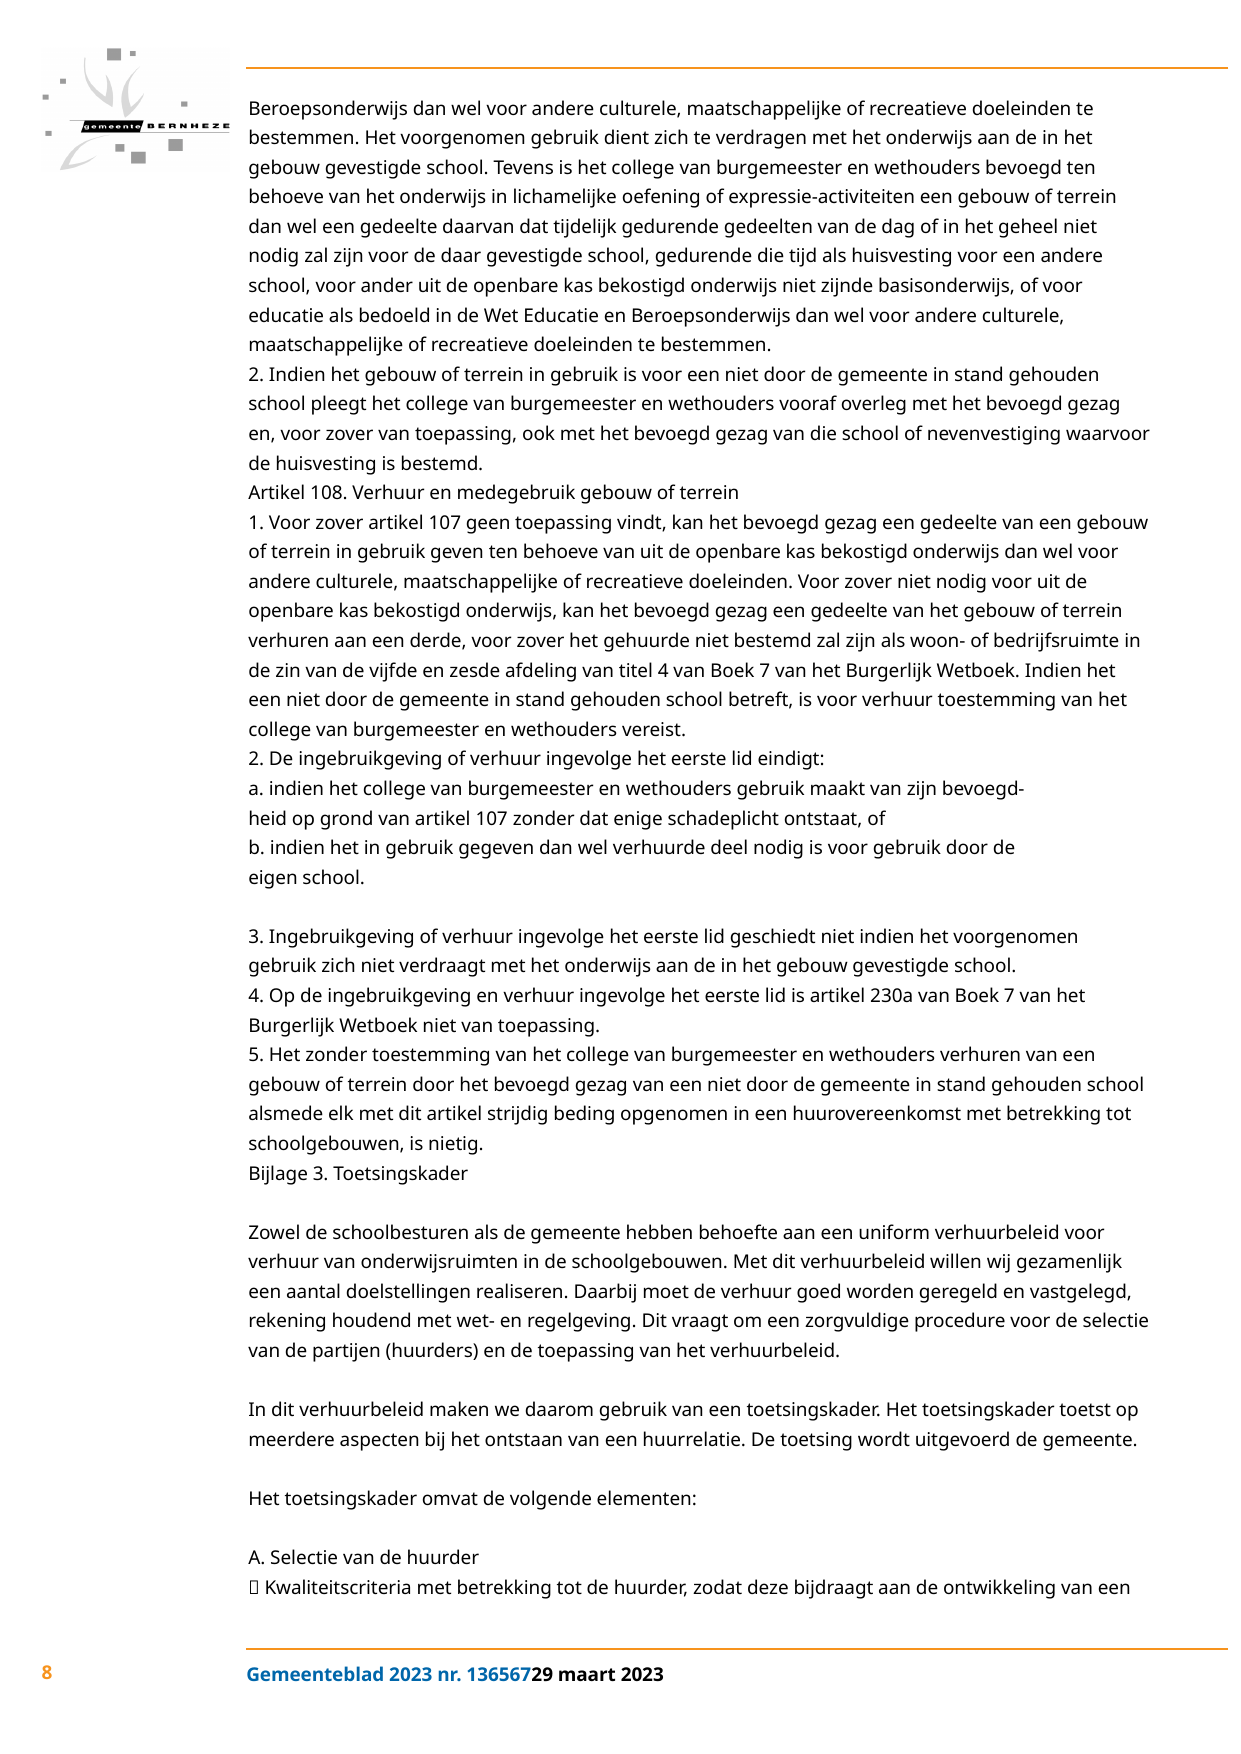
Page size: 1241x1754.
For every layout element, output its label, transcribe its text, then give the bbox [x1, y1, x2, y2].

text 2. De ingebruikgeving of verhuur ingevolge het eerste lid eindigt: [248, 746, 1152, 771]
text  Kwaliteitscriteria met betrekking tot de huurder, zodat deze bijdraagt aan de ontwikkeling van een [248, 1574, 1152, 1600]
text 4. Op de ingebruikgeving en verhuur ingevolge het eerste lid is artikel 230a van Boek 7 van het Burgerlijk Wetboek niet van toepassing. [248, 982, 1152, 1038]
text b. indien het in gebruik gegeven dan wel verhuurde deel nodig is voor gebruik door de [248, 834, 1152, 860]
text Beroepsonderwijs dan wel voor andere culturele, maatschappelijke of recreatieve doeleinden te bestemmen. Het voorgenomen gebruik dient zich te verdragen met het onderwijs aan de in het gebouw gevestigde school. Tevens is het college van burgemeester en wethouders bevoegd ten behoeve van het onderwijs in lichamelijke oefening of expressie-activiteiten een gebouw of terrein dan wel een gedeelte daarvan dat tijdelijk gedurende gedeelten van de dag of in het geheel niet nodig zal zijn voor de daar gevestigde school, gedurende die tijd als huisvesting voor een andere school, voor ander uit de openbare kas bekostigd onderwijs niet zijnde basisonderwijs, of voor educatie als bedoeld in de Wet Educatie en Beroepsonderwijs dan wel voor andere culturele, maatschappelijke of recreatieve doeleinden te bestemmen. [248, 95, 1152, 357]
text Het toetsingskader omvat de volgende elementen: [248, 1485, 1152, 1511]
text 3. Ingebruikgeving of verhuur ingevolge het eerste lid geschiedt niet indien het voorgenomen gebruik zich niet verdraagt met het onderwijs aan de in het gebouw gevestigde school. [248, 923, 1152, 978]
text 5. Het zonder toestemming van het college van burgemeester en wethouders verhuren van een gebouw of terrein door het bevoegd gezag van een niet door de gemeente in stand gehouden school alsmede elk met dit artikel strijdig beding opgenomen in een huurovereenkomst met betrekking tot schoolgebouwen, is nietig. [248, 1041, 1152, 1156]
text 1. Voor zover artikel 107 geen toepassing vindt, kan het bevoegd gezag een gedeelte van een gebouw of terrein in gebruik geven ten behoeve van uit de openbare kas bekostigd onderwijs dan wel voor andere culturele, maatschappelijke of recreatieve doeleinden. Voor zover niet nodig voor uit de openbare kas bekostigd onderwijs, kan het bevoegd gezag een gedeelte van het gebouw of terrein verhuren aan een derde, voor zover het gehuurde niet bestemd zal zijn als woon- of bedrijfsruimte in de zin van de vijfde en zesde afdeling van titel 4 van Boek 7 van het Burgerlijk Wetboek. Indien het een niet door de gemeente in stand gehouden school betreft, is voor verhuur toestemming van het college van burgemeester en wethouders vereist. [248, 509, 1152, 742]
text Bijlage 3. Toetsingskader [248, 1160, 1152, 1186]
text Artikel 108. Verhuur en medegebruik gebouw of terrein [248, 479, 1152, 505]
text eigen school. [248, 864, 1152, 890]
text heid op grond van artikel 107 zonder dat enige schadeplicht ontstaat, of [248, 805, 1152, 831]
text a. indien het college van burgemeester en wethouders gebruik maakt van zijn bevoegd- [248, 775, 1152, 801]
picture [41, 47, 231, 172]
text 2. Indien het gebouw of terrein in gebruik is voor een niet door de gemeente in stand gehouden school pleegt het college van burgemeester en wethouders vooraf overleg met het bevoegd gezag en, voor zover van toepassing, ook met het bevoegd gezag van die school of nevenvestiging waarvoor de huisvesting is bestemd. [248, 361, 1152, 476]
text In dit verhuurbeleid maken we daarom gebruik van een toetsingskader. Het toetsingskader toetst op meerdere aspecten bij het ontstaan van een huurrelatie. De toetsing wordt uitgevoerd de gemeente. [248, 1396, 1152, 1452]
text A. Selectie van de huurder [248, 1544, 1152, 1570]
text Zowel de schoolbesturen als de gemeente hebben behoefte aan een uniform verhuurbeleid voor verhuur van onderwijsruimten in de schoolgebouwen. Met dit verhuurbeleid willen wij gezamenlijk een aantal doelstellingen realiseren. Daarbij moet de verhuur goed worden geregeld en vastgelegd, rekening houdend met wet- en regelgeving. Dit vraagt om een zorgvuldige procedure voor de selectie van de partijen (huurders) en de toepassing van het verhuurbeleid. [248, 1219, 1152, 1363]
